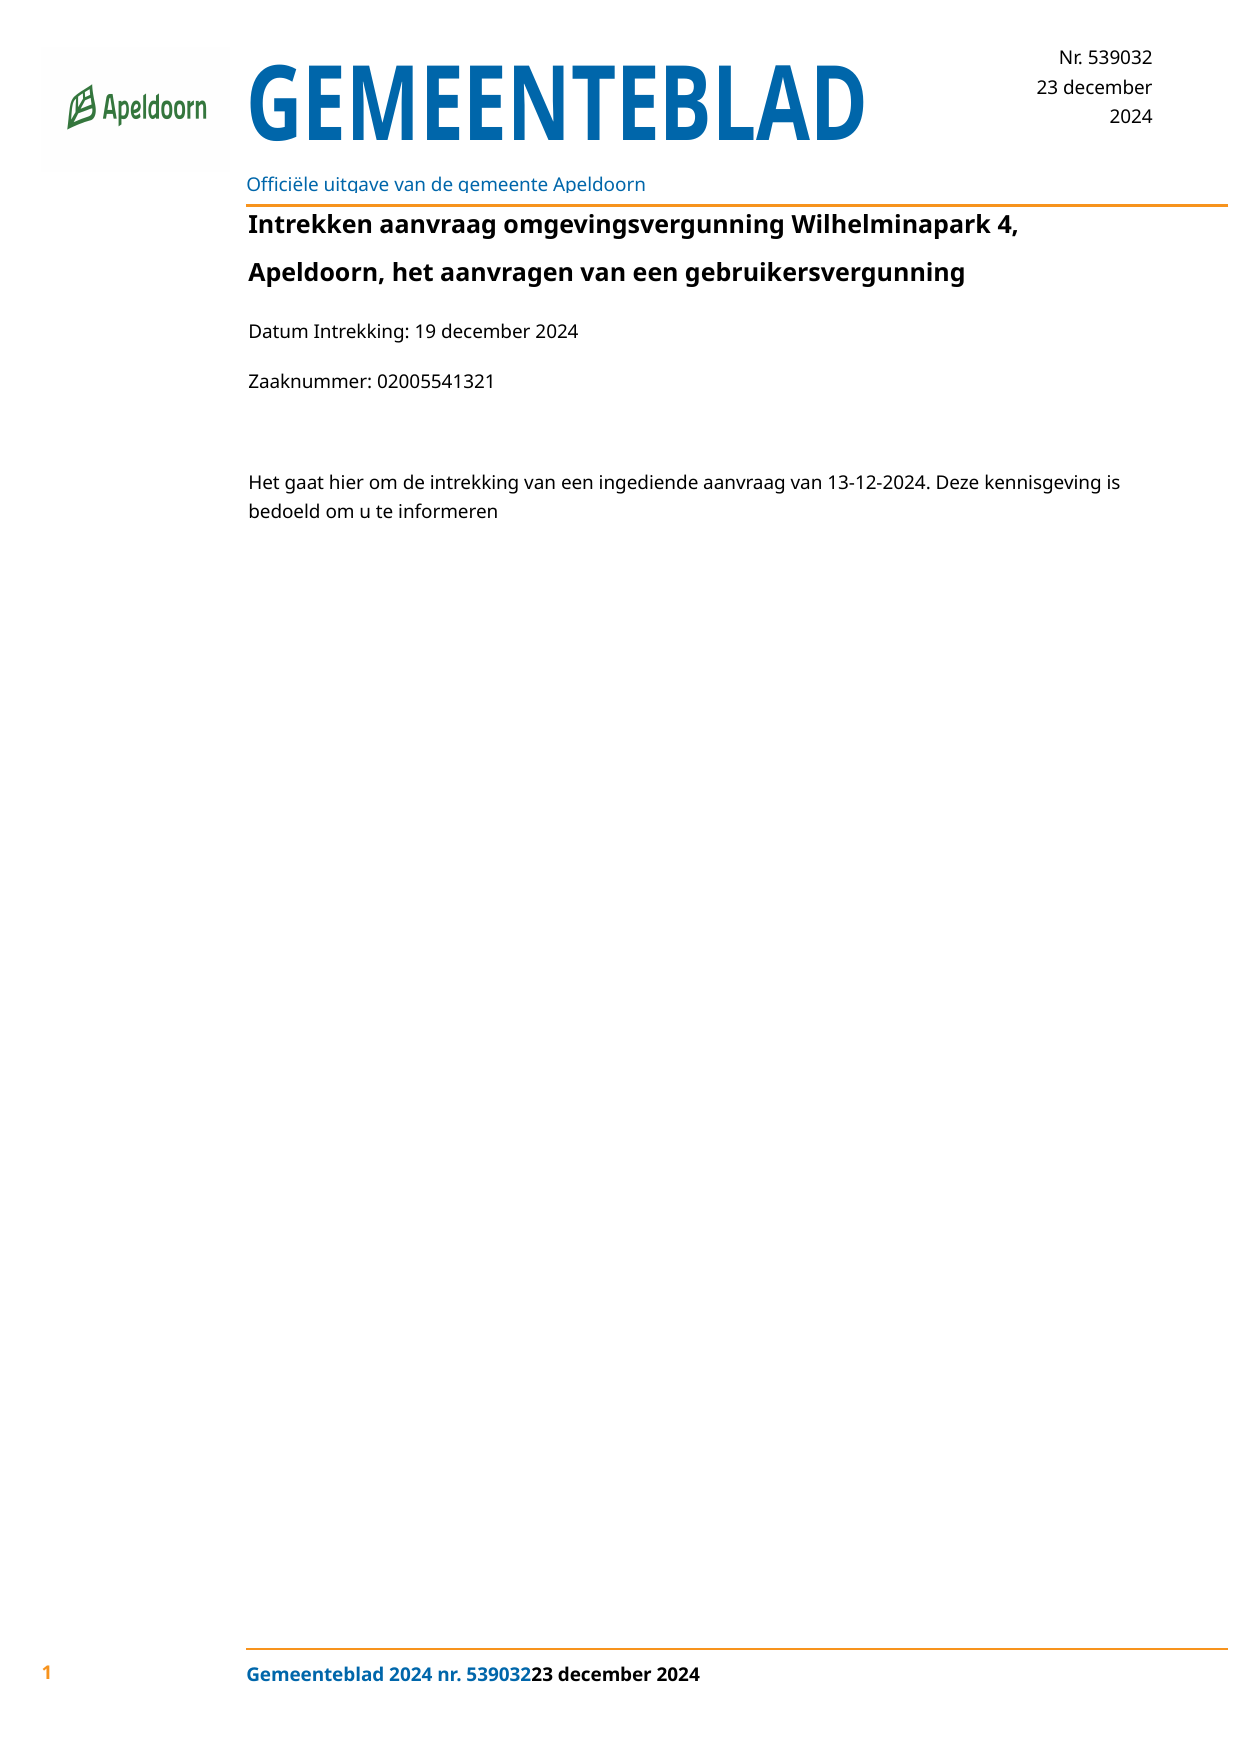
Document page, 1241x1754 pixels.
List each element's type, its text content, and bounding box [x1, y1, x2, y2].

text Datum Intrekking: 19 december 2024 [248, 318, 1152, 344]
text Intrekken aanvraag omgevingsvergunning Wilhelminapark 4, Apeldoorn, het aanvragen van een gebruikersvergunning [248, 207, 1152, 288]
text Zaaknummer: 02005541321 [248, 368, 1152, 394]
text Het gaat hier om de intrekking van een ingediende aanvraag van 13-12-2024. Deze kennisgeving is bedoeld om u te informeren [248, 469, 1152, 524]
picture [41, 47, 231, 172]
